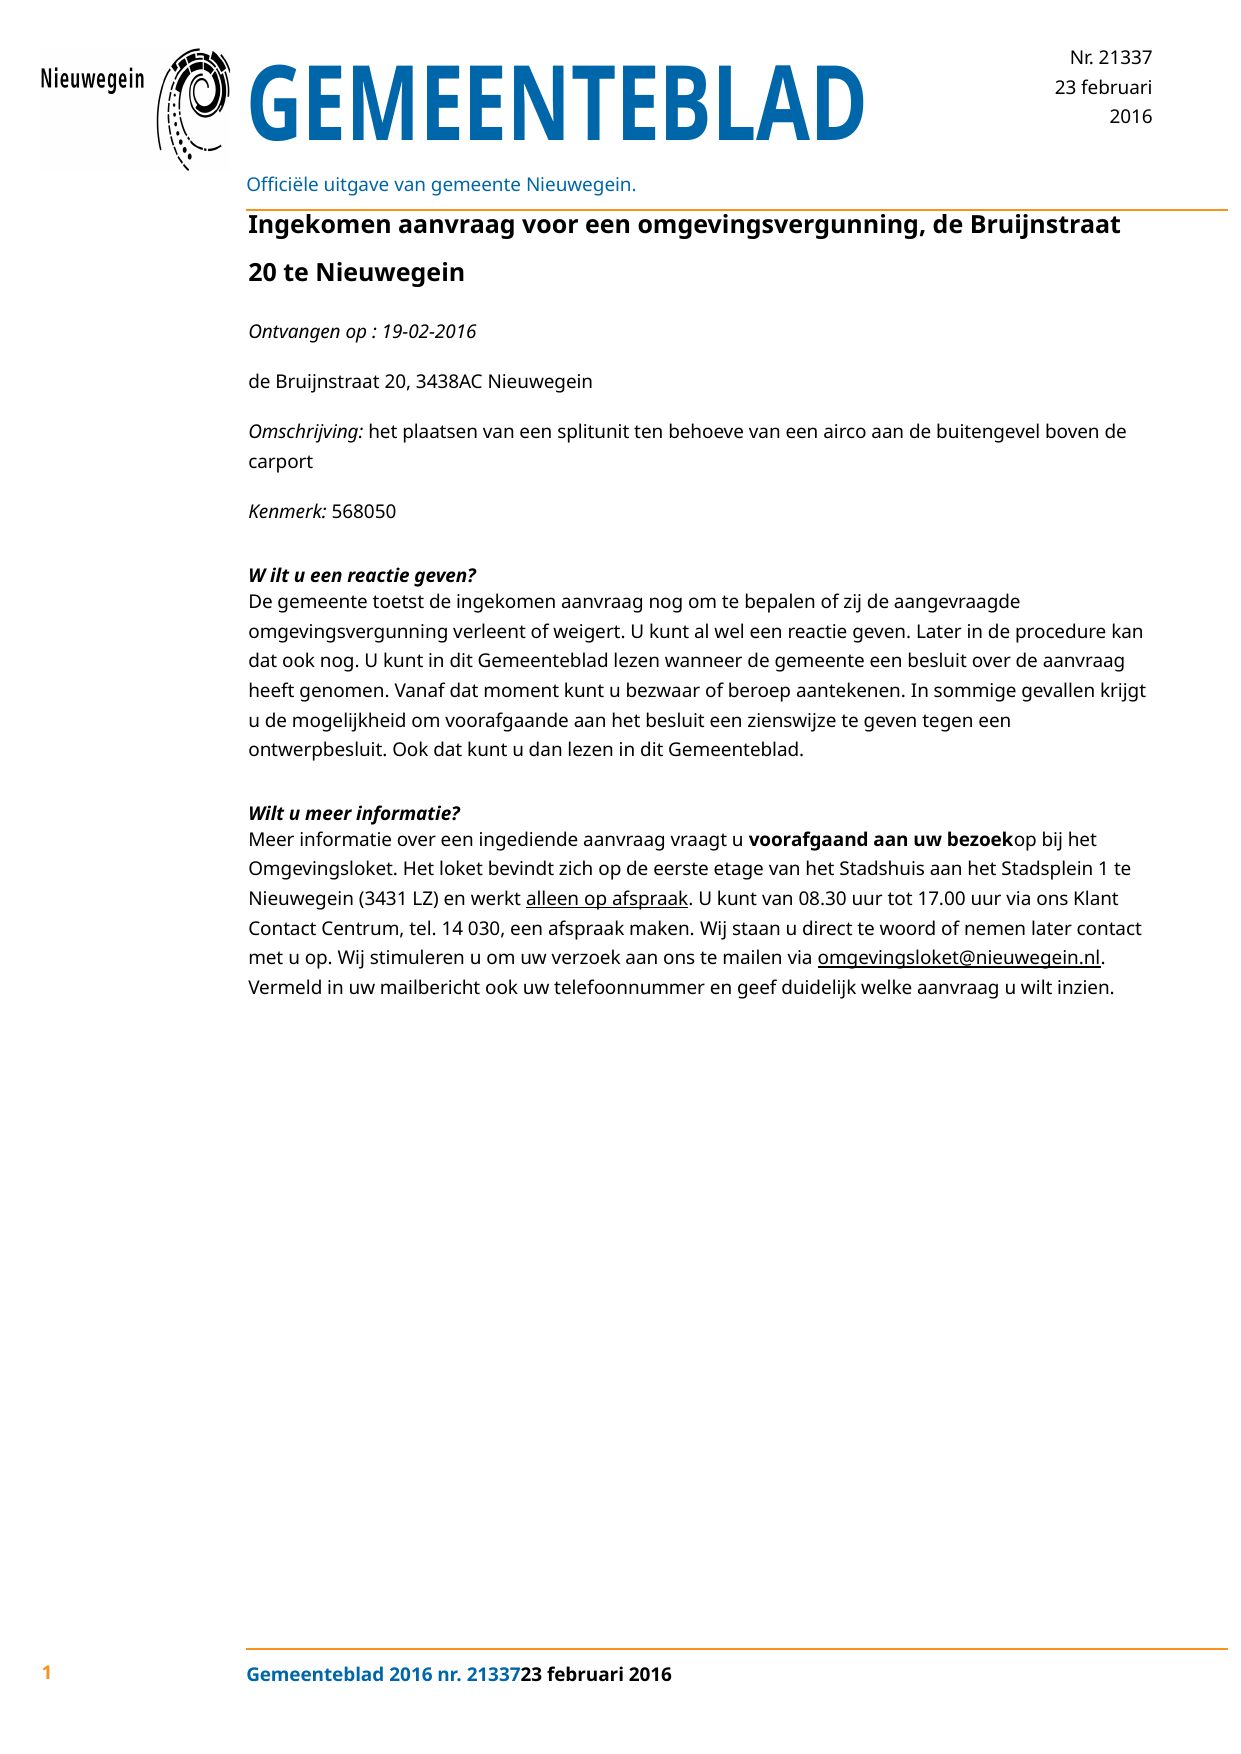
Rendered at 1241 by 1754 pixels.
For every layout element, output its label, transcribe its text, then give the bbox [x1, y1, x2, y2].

text de Bruijnstraat 20, 3438AC Nieuwegein [248, 368, 1152, 394]
text De gemeente toetst de ingekomen aanvraag nog om te bepalen of zij de aangevraagde omgevingsvergunning verleent of weigert. U kunt al wel een reactie geven. Later in de procedure kan dat ook nog. U kunt in dit Gemeenteblad lezen wanneer de gemeente een besluit over de aanvraag heeft genomen. Vanaf dat moment kunt u bezwaar of beroep aantekenen. In sommige gevallen krijgt u de mogelijkheid om voorafgaande aan het besluit een zienswijze te geven tegen een ontwerpbesluit. Ook dat kunt u dan lezen in dit Gemeenteblad. [248, 588, 1152, 762]
text Omschrijving: het plaatsen van een splitunit ten behoeve van een airco aan de buitengevel boven de carport [248, 419, 1152, 474]
text Wilt u meer informatie? [248, 800, 1152, 826]
picture [41, 47, 231, 172]
text Meer informatie over een ingediende aanvraag vraagt u voorafgaand aan uw bezoekop bij het Omgevingsloket. Het loket bevindt zich op de eerste etage van het Stadshuis aan het Stadsplein 1 te Nieuwegein (3431 LZ) en werkt alleen op afspraak. U kunt van 08.30 uur tot 17.00 uur via ons Klant Contact Centrum, tel. 14 030, een afspraak maken. Wij staan u direct te woord of nemen later contact met u op. Wij stimuleren u om uw verzoek aan ons te mailen via omgevingsloket@nieuwegein.nl. Vermeld in uw mailbericht ook uw telefoonnummer en geef duidelijk welke aanvraag u wilt inzien. [248, 826, 1152, 1000]
text Ingekomen aanvraag voor een omgevingsvergunning, de Bruijnstraat 20 te Nieuwegein [248, 211, 1152, 288]
text Kenmerk: 568050 [248, 499, 1152, 524]
text Ontvangen op : 19-02-2016 [248, 318, 1152, 344]
text W ilt u een reactie geven? [248, 563, 1152, 588]
